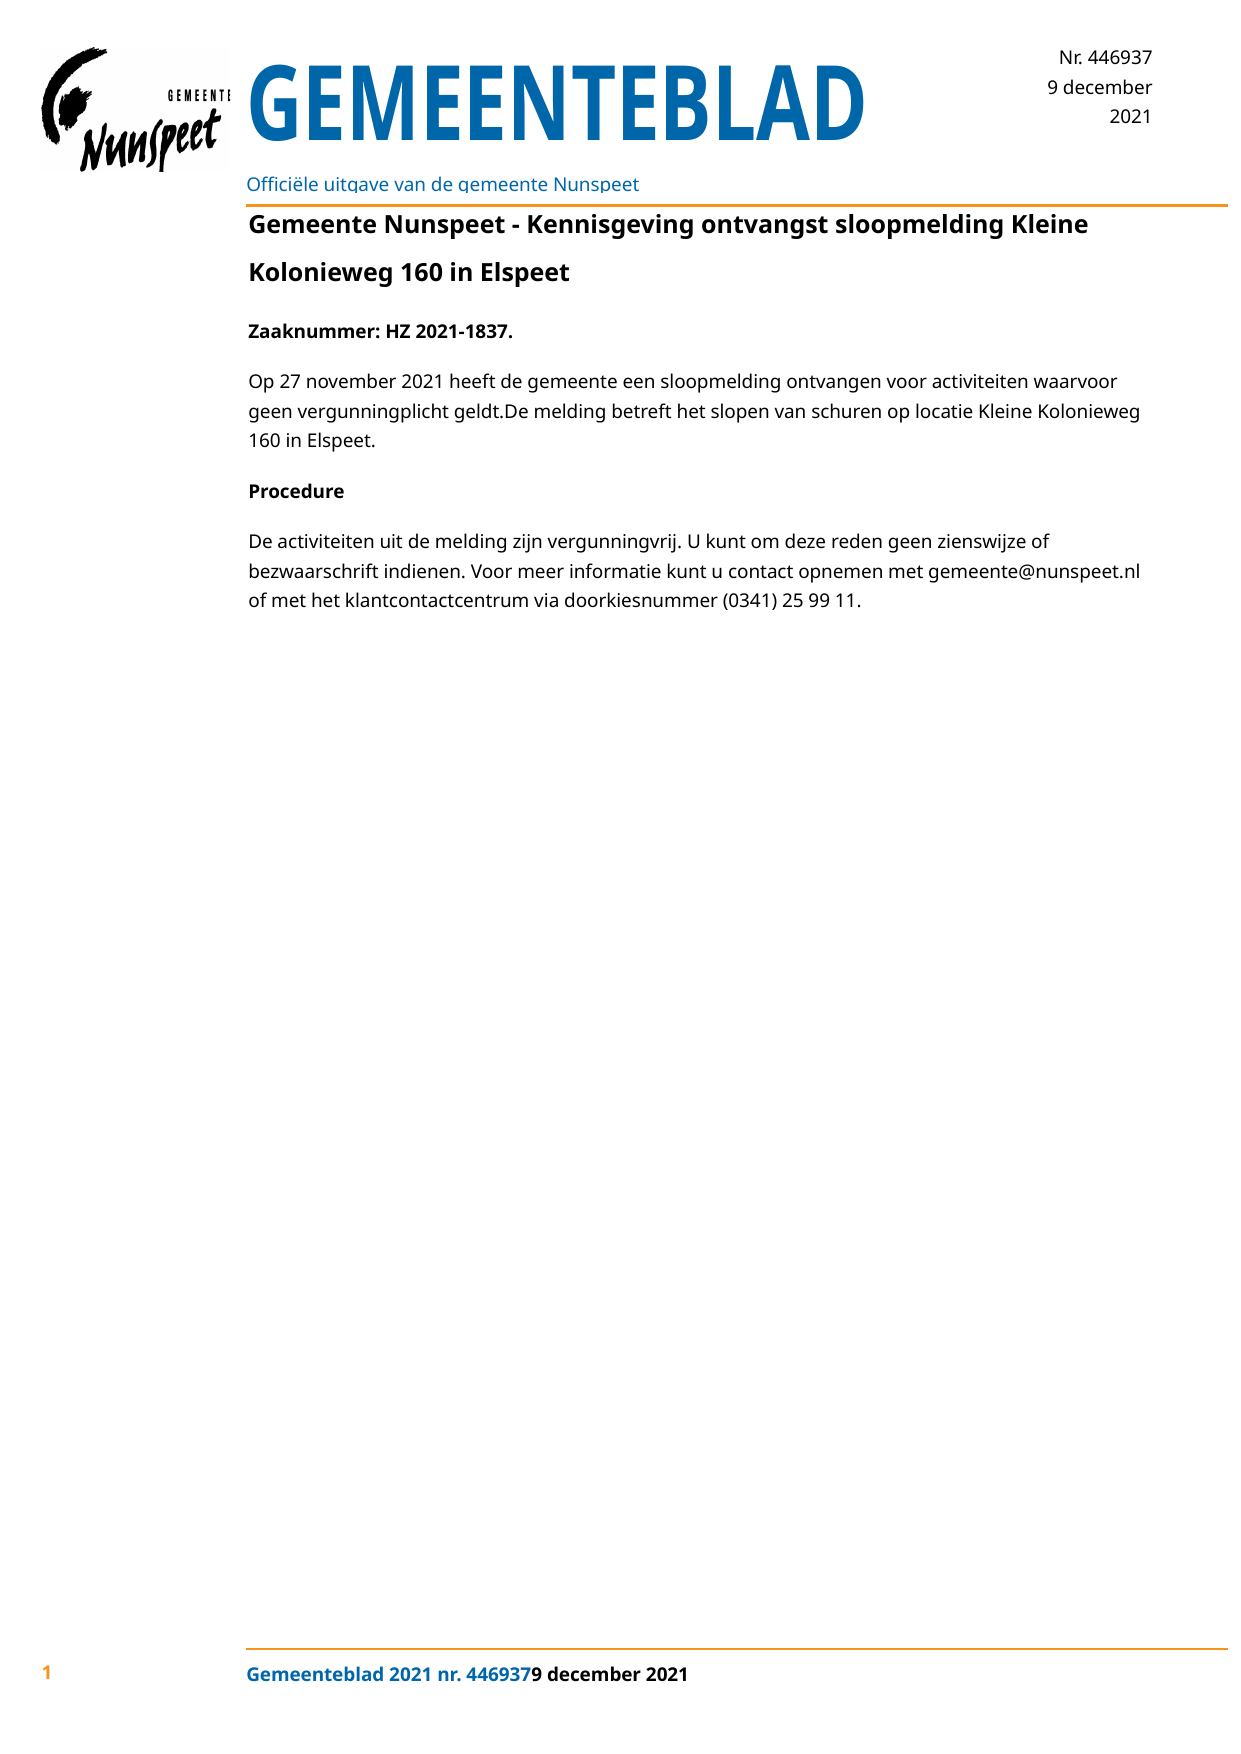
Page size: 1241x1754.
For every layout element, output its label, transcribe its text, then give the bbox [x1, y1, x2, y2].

text Zaaknummer: HZ 2021-1837. [248, 318, 1152, 344]
text Op 27 november 2021 heeft de gemeente een sloopmelding ontvangen voor activiteiten waarvoor geen vergunningplicht geldt.De melding betreft het slopen van schuren op locatie Kleine Kolonieweg 160 in Elspeet. [248, 368, 1152, 453]
text Procedure [248, 478, 1152, 504]
picture [41, 47, 231, 172]
text De activiteiten uit de melding zijn vergunningvrij. U kunt om deze reden geen zienswijze of bezwaarschrift indienen. Voor meer informatie kunt u contact opnemen met gemeente@nunspeet.nl of met het klantcontactcentrum via doorkiesnummer (0341) 25 99 11. [248, 528, 1152, 613]
text Gemeente Nunspeet - Kennisgeving ontvangst sloopmelding Kleine Kolonieweg 160 in Elspeet [248, 207, 1152, 288]
